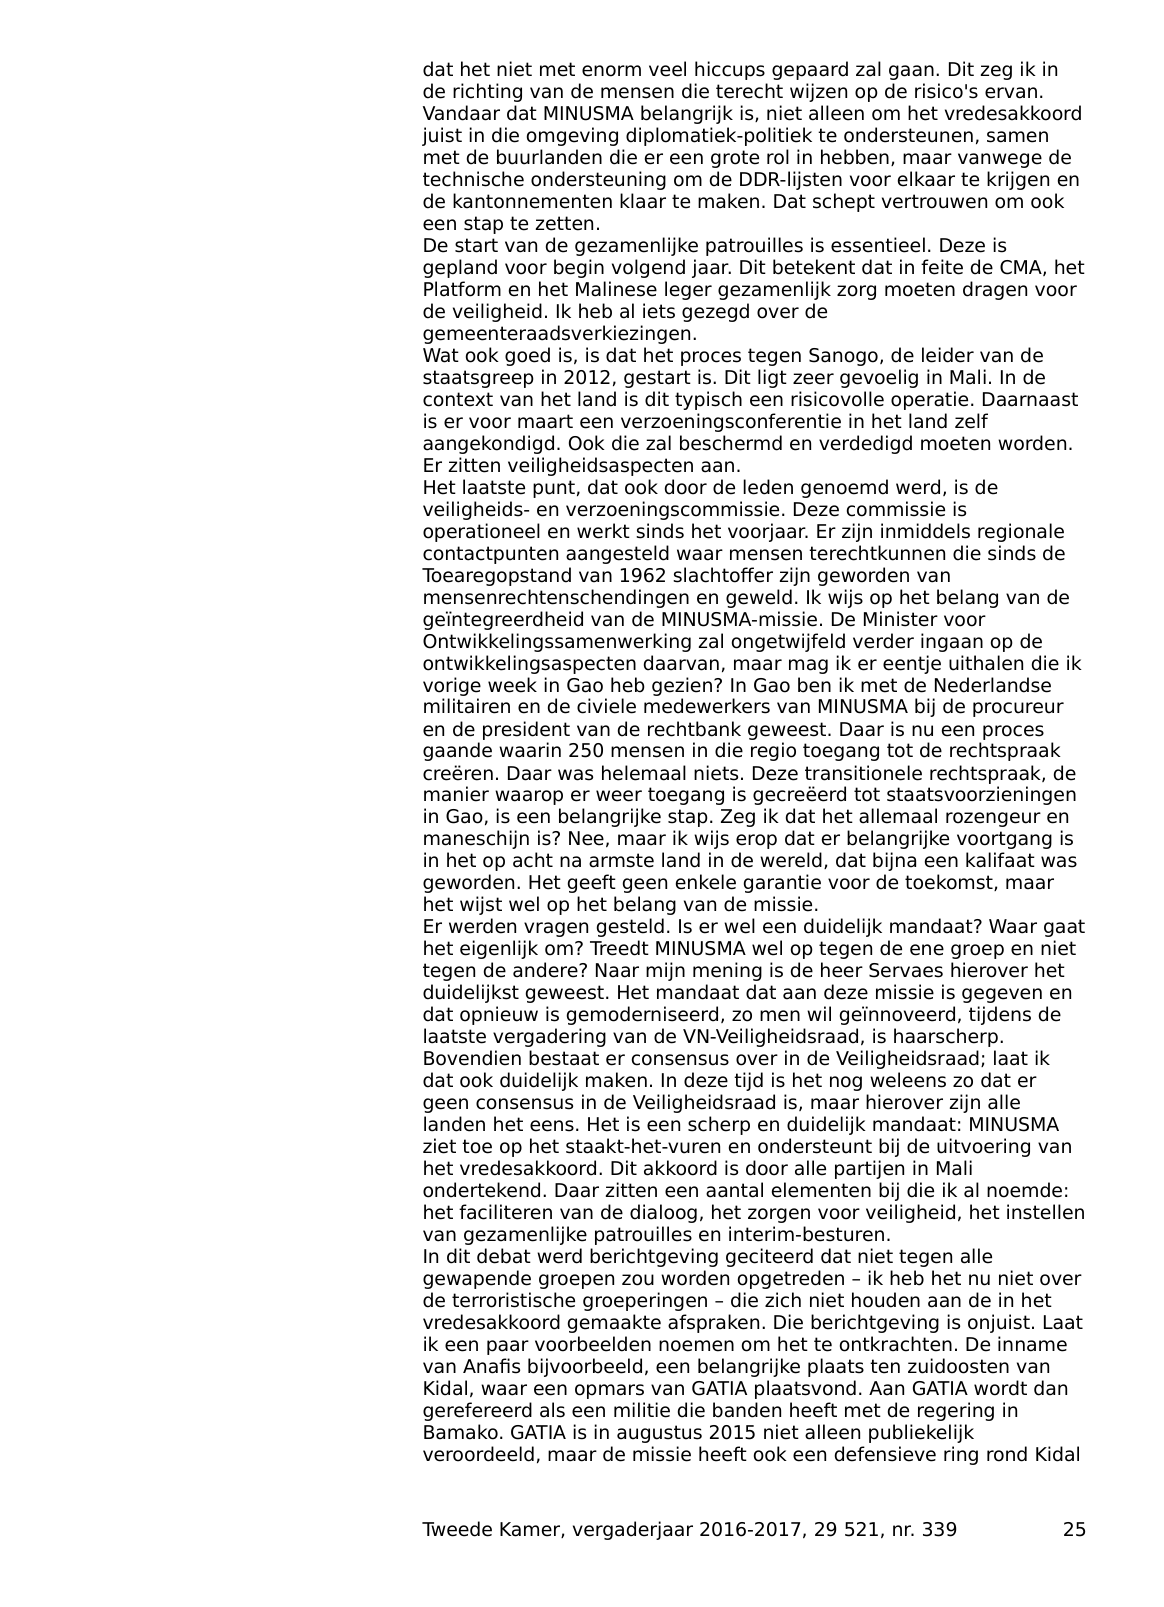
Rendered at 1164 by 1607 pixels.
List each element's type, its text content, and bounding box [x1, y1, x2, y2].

text Wat ook goed is, is dat het proces tegen Sanogo, de leider van de staatsgreep in 2012, gestart is. Dit ligt zeer gevoelig in Mali. In de context van het land is dit typisch een risicovolle operatie. Daarnaast is er voor maart een verzoeningsconferentie in het land zelf aangekondigd. Ook die zal beschermd en verdedigd moeten worden. Er zitten veiligheidsaspecten aan. [422, 345, 1087, 477]
text De start van de gezamenlijke patrouilles is essentieel. Deze is gepland voor begin volgend jaar. Dit betekent dat in feite de CMA, het Platform en het Malinese leger gezamenlijk zorg moeten dragen voor de veiligheid. Ik heb al iets gezegd over de gemeenteraadsverkiezingen. [422, 235, 1087, 345]
text dat het niet met enorm veel hiccups gepaard zal gaan. Dit zeg ik in de richting van de mensen die terecht wijzen op de risico's ervan. Vandaar dat MINUSMA belangrijk is, niet alleen om het vredesakkoord juist in die omgeving diplomatiek-politiek te ondersteunen, samen met de buurlanden die er een grote rol in hebben, maar vanwege de technische ondersteuning om de DDR-lijsten voor elkaar te krijgen en de kantonnementen klaar te maken. Dat schept vertrouwen om ook een stap te zetten. [422, 59, 1087, 235]
text Er werden vragen gesteld. Is er wel een duidelijk mandaat? Waar gaat het eigenlijk om? Treedt MINUSMA wel op tegen de ene groep en niet tegen de andere? Naar mijn mening is de heer Servaes hierover het duidelijkst geweest. Het mandaat dat aan deze missie is gegeven en dat opnieuw is gemoderniseerd, zo men wil geïnnoveerd, tijdens de laatste vergadering van de VN-Veiligheidsraad, is haarscherp. Bovendien bestaat er consensus over in de Veiligheidsraad; laat ik dat ook duidelijk maken. In deze tijd is het nog weleens zo dat er geen consensus in de Veiligheidsraad is, maar hierover zijn alle landen het eens. Het is een scherp en duidelijk mandaat: MINUSMA ziet toe op het staakt-het-vuren en ondersteunt bij de uitvoering van het vredesakkoord. Dit akkoord is door alle partijen in Mali ondertekend. Daar zitten een aantal elementen bij die ik al noemde: het faciliteren van de dialoog, het zorgen voor veiligheid, het instellen van gezamenlijke patrouilles en interim-besturen. [422, 916, 1087, 1246]
text In dit debat werd berichtgeving geciteerd dat niet tegen alle gewapende groepen zou worden opgetreden – ik heb het nu niet over de terroristische groeperingen – die zich niet houden aan de in het vredesakkoord gemaakte afspraken. Die berichtgeving is onjuist. Laat ik een paar voorbeelden noemen om het te ontkrachten. De inname van Anafis bijvoorbeeld, een belangrijke plaats ten zuidoosten van Kidal, waar een opmars van GATIA plaatsvond. Aan GATIA wordt dan gerefereerd als een militie die banden heeft met de regering in Bamako. GATIA is in augustus 2015 niet alleen publiekelijk veroordeeld, maar de missie heeft ook een defensieve ring rond Kidal [422, 1246, 1087, 1466]
text Het laatste punt, dat ook door de leden genoemd werd, is de veiligheids- en verzoeningscommissie. Deze commissie is operationeel en werkt sinds het voorjaar. Er zijn inmiddels regionale contactpunten aangesteld waar mensen terechtkunnen die sinds de Toearegopstand van 1962 slachtoffer zijn geworden van mensenrechtenschendingen en geweld. Ik wijs op het belang van de geïntegreerdheid van de MINUSMA-missie. De Minister voor Ontwikkelingssamenwerking zal ongetwijfeld verder ingaan op de ontwikkelingsaspecten daarvan, maar mag ik er eentje uithalen die ik vorige week in Gao heb gezien? In Gao ben ik met de Nederlandse militairen en de civiele medewerkers van MINUSMA bij de procureur en de president van de rechtbank geweest. Daar is nu een proces gaande waarin 250 mensen in die regio toegang tot de rechtspraak creëren. Daar was helemaal niets. Deze transitionele rechtspraak, de manier waarop er weer toegang is gecreëerd tot staatsvoorzieningen in Gao, is een belangrijke stap. Zeg ik dat het allemaal rozengeur en maneschijn is? Nee, maar ik wijs erop dat er belangrijke voortgang is in het op acht na armste land in de wereld, dat bijna een kalifaat was geworden. Het geeft geen enkele garantie voor de toekomst, maar het wijst wel op het belang van de missie. [422, 477, 1087, 916]
